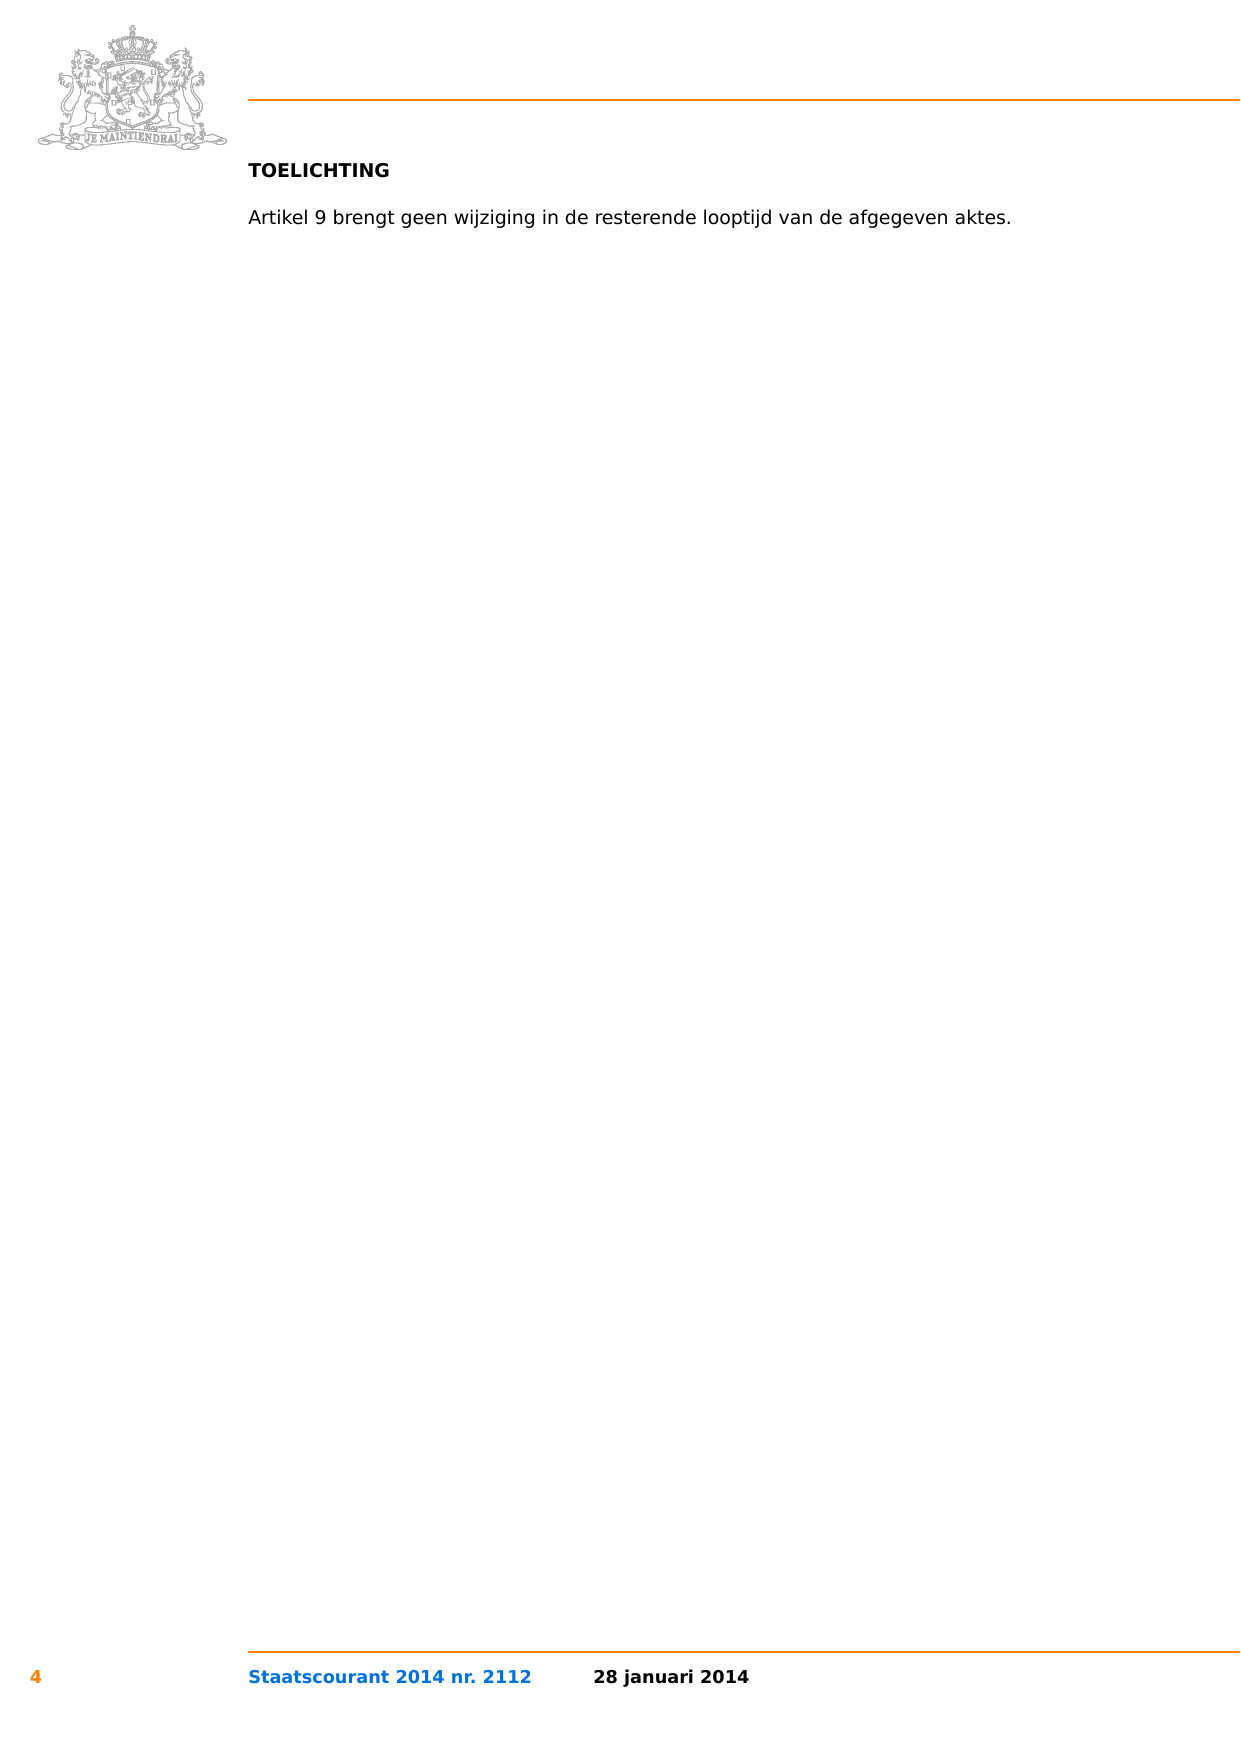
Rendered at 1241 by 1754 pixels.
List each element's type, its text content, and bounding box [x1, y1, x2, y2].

text Artikel 9 brengt geen wijziging in de resterende looptijd van de afgegeven aktes. [248, 207, 1163, 229]
subtitle TOELICHTING [248, 160, 1163, 182]
picture [38, 25, 227, 150]
